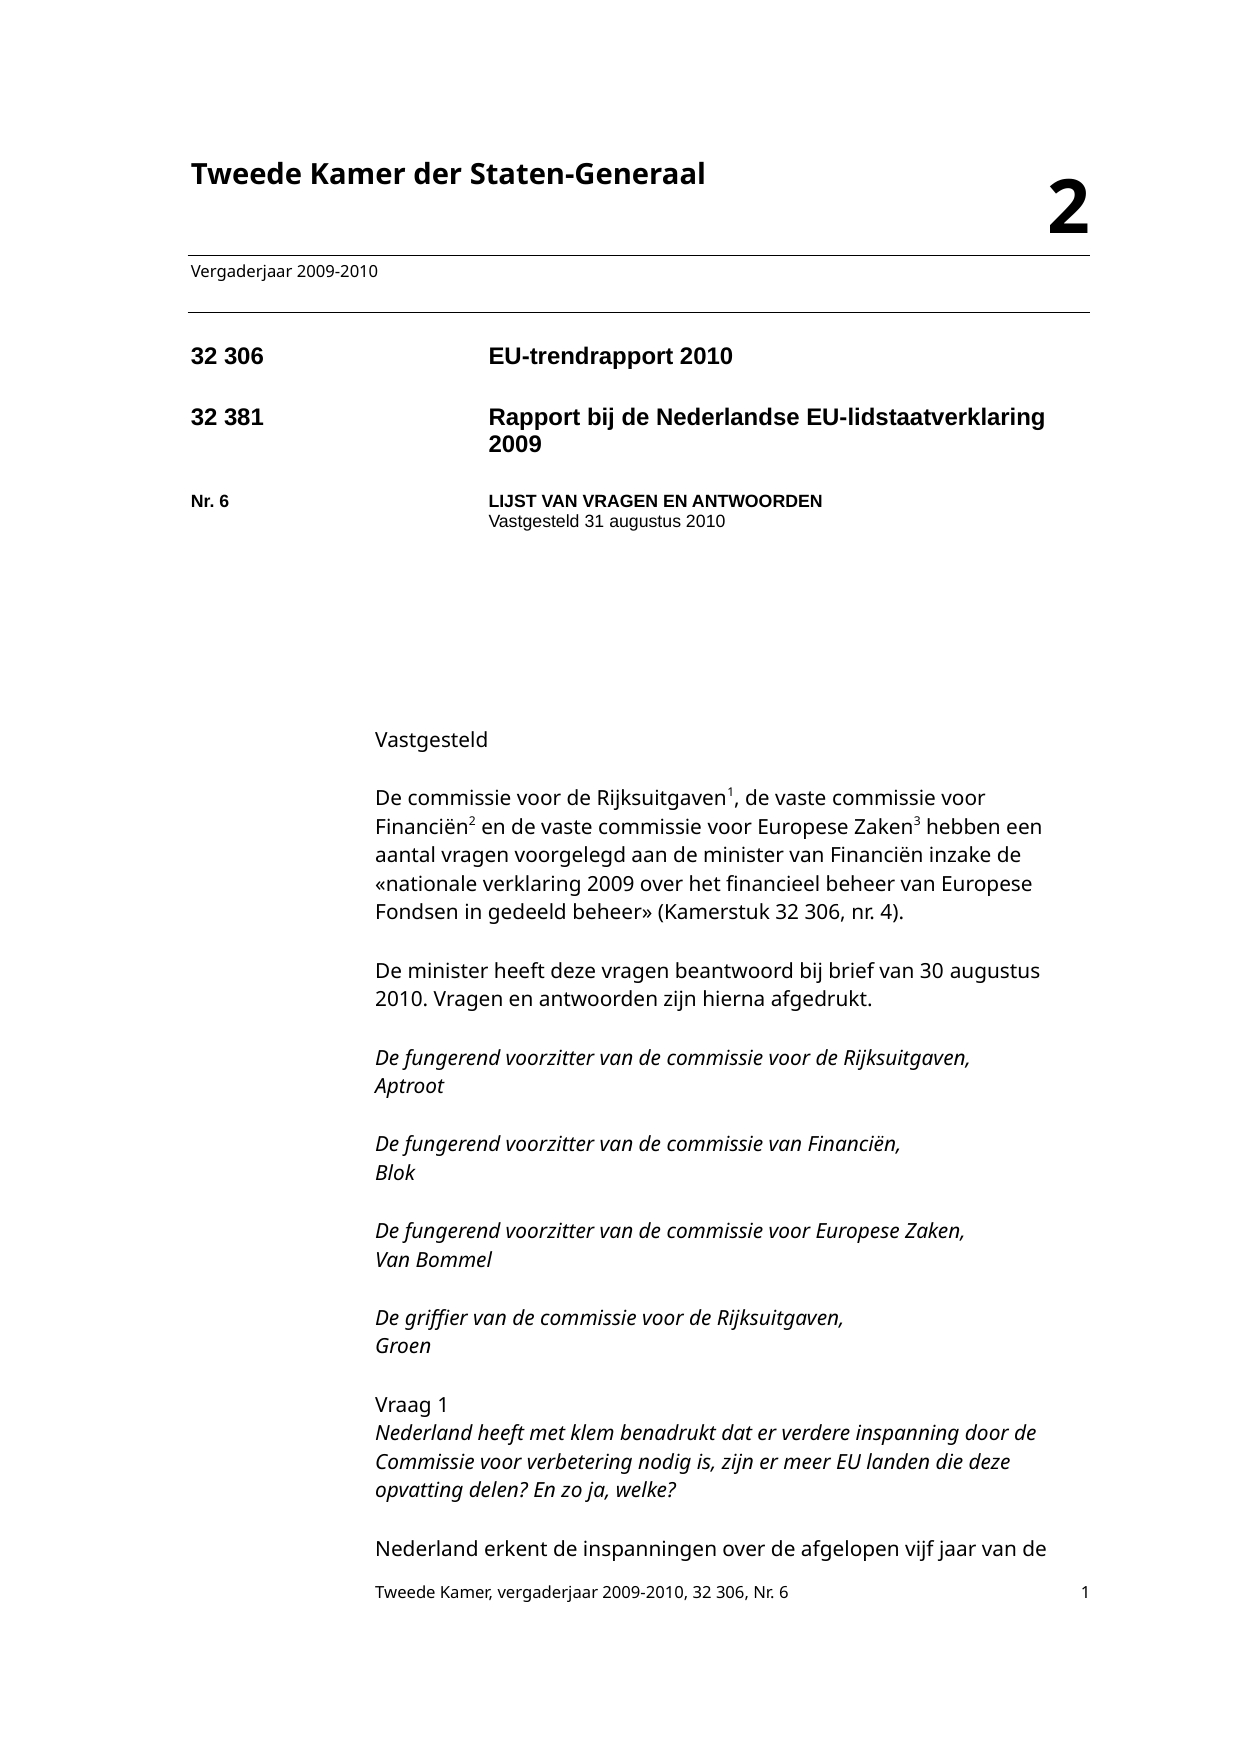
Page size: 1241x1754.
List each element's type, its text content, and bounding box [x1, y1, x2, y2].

table_header 2 [910, 150, 1090, 255]
table_header Tweede Kamer der Staten-Generaal [188, 150, 909, 255]
text De fungerend voorzitter van de commissie van Financiën, [375, 1129, 1090, 1158]
table_cell Nr. 6 [188, 488, 485, 607]
text Blok [375, 1158, 1090, 1186]
text Aptroot [375, 1071, 1090, 1099]
table_cell LIJST VAN VRAGEN EN ANTWOORDEN Vastgesteld 31 augustus 2010 [485, 488, 1090, 607]
text Vastgesteld [375, 725, 1090, 753]
text De fungerend voorzitter van de commissie voor de Rijksuitgaven, [375, 1043, 1090, 1071]
text De griffier van de commissie voor de Rijksuitgaven, [375, 1303, 1090, 1332]
text Groen [375, 1332, 1090, 1360]
table_cell Vergaderjaar 2009-2010 [188, 256, 485, 312]
table_cell Rapport bij de Nederlandse EU-lidstaatverklaring 2009 [485, 399, 1090, 488]
table_cell EU-trendrapport 2010 [485, 339, 1090, 399]
table_cell [188, 313, 485, 339]
table_cell 32 306 [188, 339, 485, 399]
table_cell 32 381 [188, 399, 485, 488]
text Vraag 1 [375, 1390, 1090, 1418]
text De minister heeft deze vragen beantwoord bij brief van 30 augustus 2010. Vragen en antwoorden zijn hierna afgedrukt. [375, 956, 1090, 1013]
table_cell [485, 313, 1090, 339]
text De commissie voor de Rijksuitgaven, de vaste commissie voor Financiën en de vaste commissie voor Europese Zaken hebben een aantal vragen voorgelegd aan de minister van Financiën inzake de «nationale verklaring 2009 over het financieel beheer van Europese Fondsen in gedeeld beheer» (Kamerstuk 32 306, nr. 4). [375, 783, 1090, 926]
text Nederland heeft met klem benadrukt dat er verdere inspanning door de Commissie voor verbetering nodig is, zijn er meer EU landen die deze opvatting delen? En zo ja, welke? [375, 1418, 1090, 1504]
text Van Bommel [375, 1245, 1090, 1273]
table_cell [485, 256, 1090, 312]
text Nederland erkent de inspanningen over de afgelopen vijf jaar van de [375, 1534, 1090, 1562]
text De fungerend voorzitter van de commissie voor Europese Zaken, [375, 1216, 1090, 1245]
